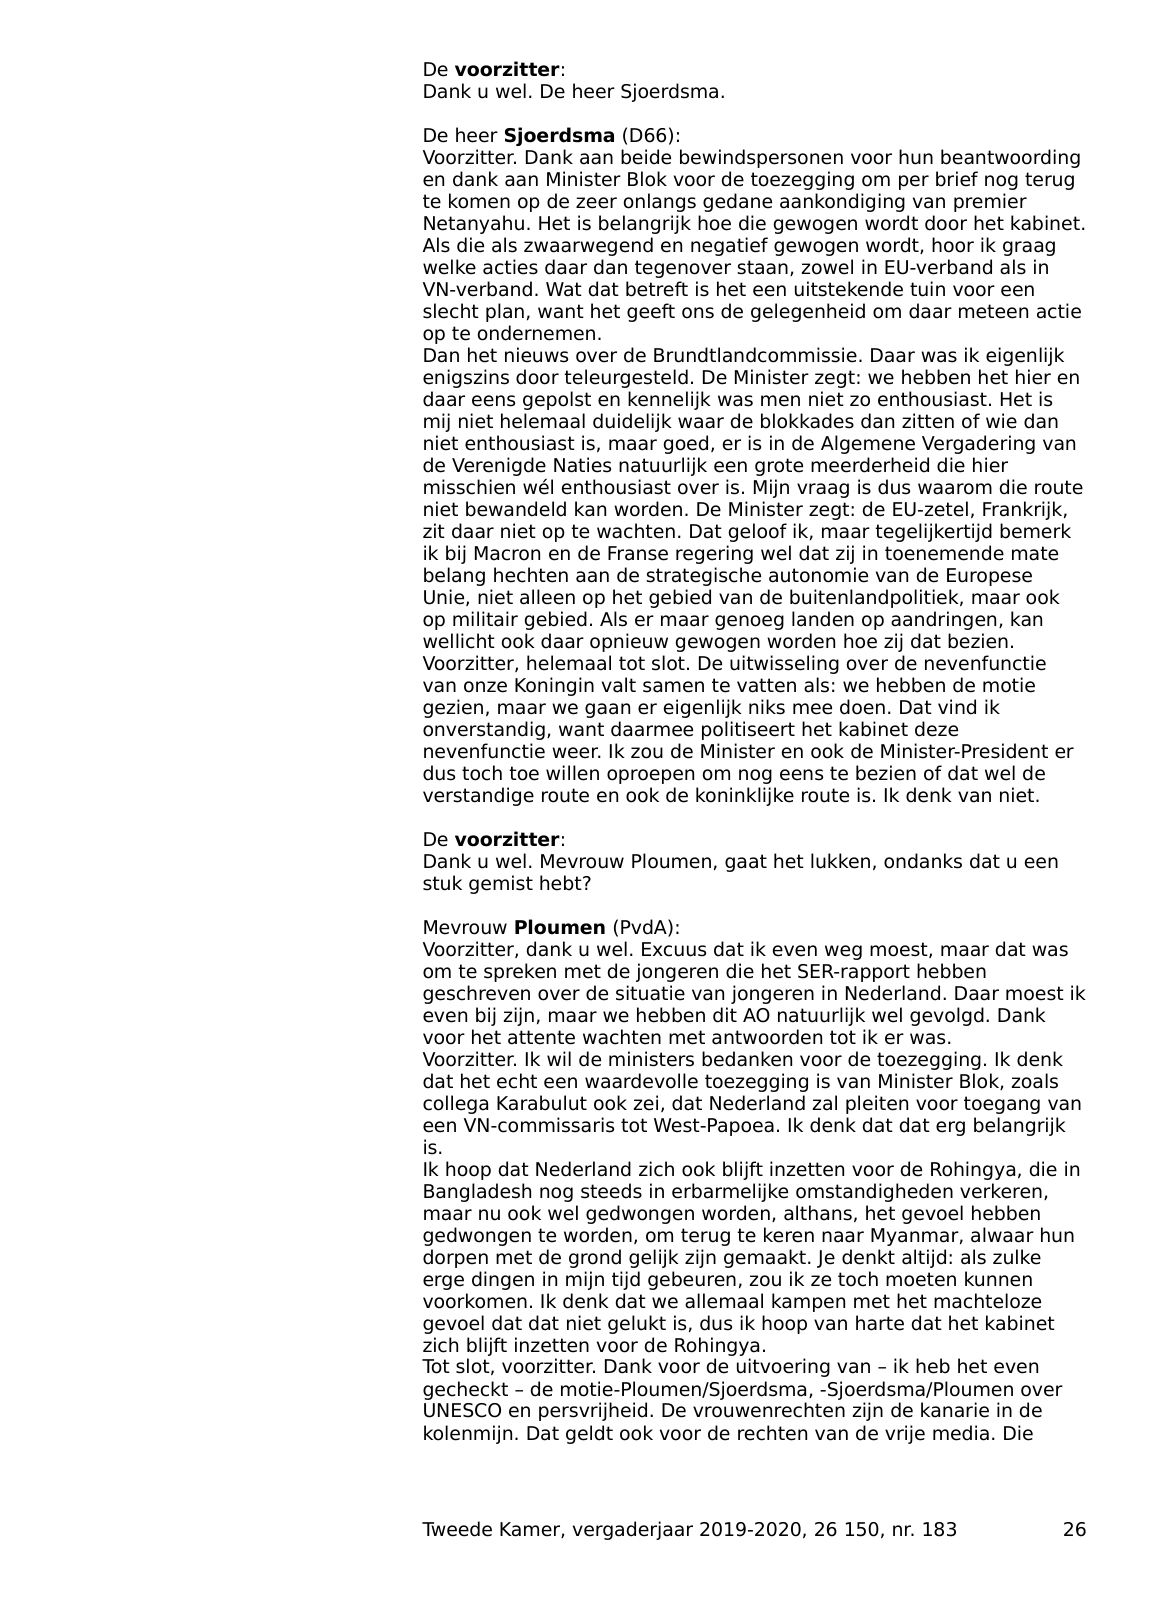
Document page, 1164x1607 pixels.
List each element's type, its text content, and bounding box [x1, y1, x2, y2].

text Voorzitter, helemaal tot slot. De uitwisseling over de nevenfunctie van onze Koningin valt samen te vatten als: we hebben de motie gezien, maar we gaan er eigenlijk niks mee doen. Dat vind ik onverstandig, want daarmee politiseert het kabinet deze nevenfunctie weer. Ik zou de Minister en ook de Minister-President er dus toch toe willen oproepen om nog eens te bezien of dat wel de verstandige route en ook de koninklijke route is. Ik denk van niet. [422, 653, 1087, 807]
text Dank u wel. Mevrouw Ploumen, gaat het lukken, ondanks dat u een stuk gemist hebt? [422, 851, 1087, 895]
text De voorzitter: [422, 59, 1087, 81]
text Mevrouw Ploumen (PvdA): [422, 917, 1087, 939]
text Voorzitter, dank u wel. Excuus dat ik even weg moest, maar dat was om te spreken met de jongeren die het SER-rapport hebben geschreven over de situatie van jongeren in Nederland. Daar moest ik even bij zijn, maar we hebben dit AO natuurlijk wel gevolgd. Dank voor het attente wachten met antwoorden tot ik er was. [422, 939, 1087, 1049]
text Voorzitter. Dank aan beide bewindspersonen voor hun beantwoording en dank aan Minister Blok voor de toezegging om per brief nog terug te komen op de zeer onlangs gedane aankondiging van premier Netanyahu. Het is belangrijk hoe die gewogen wordt door het kabinet. Als die als zwaarwegend en negatief gewogen wordt, hoor ik graag welke acties daar dan tegenover staan, zowel in EU-verband als in VN-verband. Wat dat betreft is het een uitstekende tuin voor een slecht plan, want het geeft ons de gelegenheid om daar meteen actie op te ondernemen. [422, 147, 1087, 345]
text Ik hoop dat Nederland zich ook blijft inzetten voor de Rohingya, die in Bangladesh nog steeds in erbarmelijke omstandigheden verkeren, maar nu ook wel gedwongen worden, althans, het gevoel hebben gedwongen te worden, om terug te keren naar Myanmar, alwaar hun dorpen met de grond gelijk zijn gemaakt. Je denkt altijd: als zulke erge dingen in mijn tijd gebeuren, zou ik ze toch moeten kunnen voorkomen. Ik denk dat we allemaal kampen met het machteloze gevoel dat dat niet gelukt is, dus ik hoop van harte dat het kabinet zich blijft inzetten voor de Rohingya. [422, 1159, 1087, 1356]
text Dank u wel. De heer Sjoerdsma. [422, 81, 1087, 103]
text De heer Sjoerdsma (D66): [422, 125, 1087, 147]
text Dan het nieuws over de Brundtlandcommissie. Daar was ik eigenlijk enigszins door teleurgesteld. De Minister zegt: we hebben het hier en daar eens gepolst en kennelijk was men niet zo enthousiast. Het is mij niet helemaal duidelijk waar de blokkades dan zitten of wie dan niet enthousiast is, maar goed, er is in de Algemene Vergadering van de Verenigde Naties natuurlijk een grote meerderheid die hier misschien wél enthousiast over is. Mijn vraag is dus waarom die route niet bewandeld kan worden. De Minister zegt: de EU-zetel, Frankrijk, zit daar niet op te wachten. Dat geloof ik, maar tegelijkertijd bemerk ik bij Macron en de Franse regering wel dat zij in toenemende mate belang hechten aan de strategische autonomie van de Europese Unie, niet alleen op het gebied van de buitenlandpolitiek, maar ook op militair gebied. Als er maar genoeg landen op aandringen, kan wellicht ook daar opnieuw gewogen worden hoe zij dat bezien. [422, 345, 1087, 653]
text De voorzitter: [422, 829, 1087, 851]
text Tot slot, voorzitter. Dank voor de uitvoering van – ik heb het even gecheckt – de motie-Ploumen/Sjoerdsma, -Sjoerdsma/Ploumen over UNESCO en persvrijheid. De vrouwenrechten zijn de kanarie in de kolenmijn. Dat geldt ook voor de rechten van de vrije media. Die [422, 1356, 1087, 1444]
text Voorzitter. Ik wil de ministers bedanken voor de toezegging. Ik denk dat het echt een waardevolle toezegging is van Minister Blok, zoals collega Karabulut ook zei, dat Nederland zal pleiten voor toegang van een VN-commissaris tot West-Papoea. Ik denk dat dat erg belangrijk is. [422, 1049, 1087, 1159]
